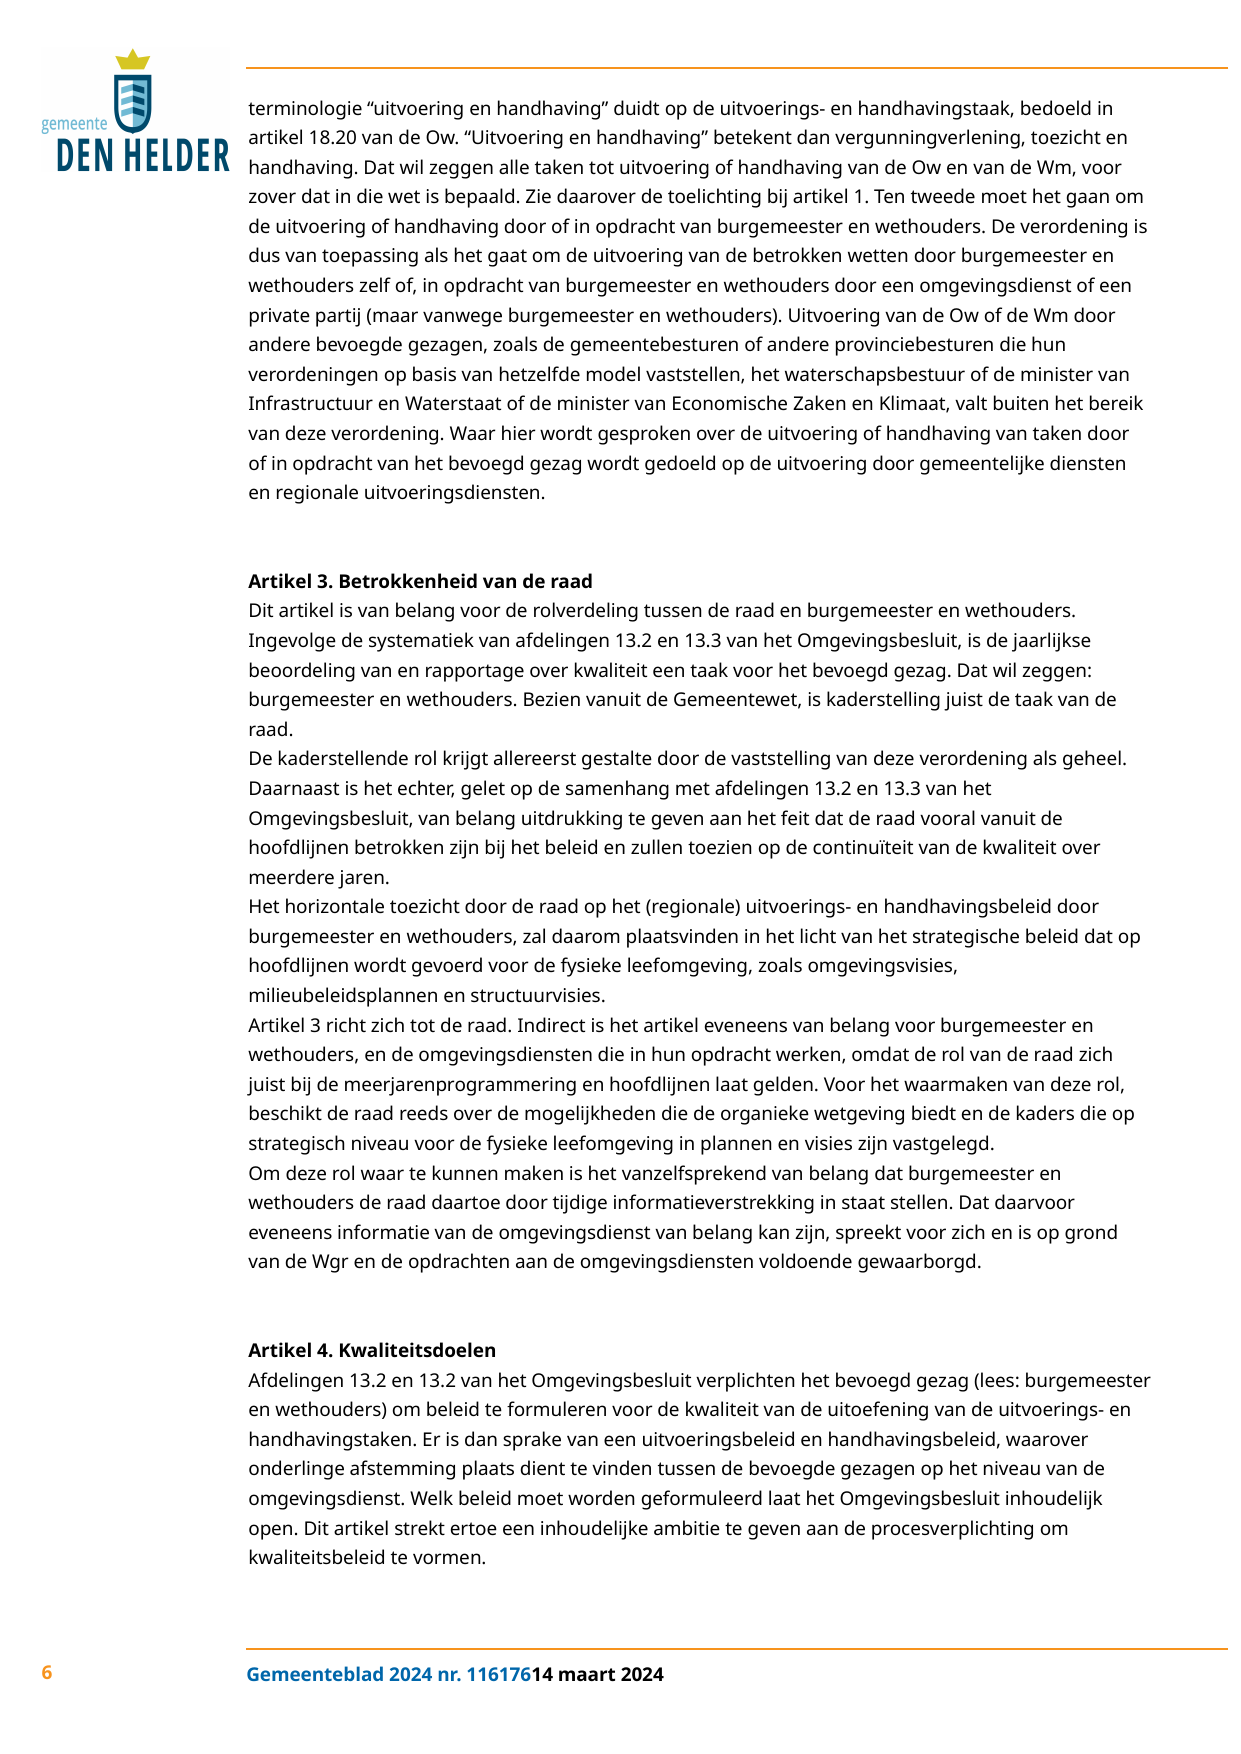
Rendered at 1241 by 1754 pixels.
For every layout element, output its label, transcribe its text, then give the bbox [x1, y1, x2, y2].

picture [63, 144, 68, 165]
text Artikel 4. Kwaliteitsdoelen [248, 1337, 1152, 1363]
picture [130, 157, 135, 172]
text Om deze rol waar te kunnen maken is het vanzelfsprekend van belang dat burgemeester en wethouders de raad daartoe door tijdige informatieverstrekking in staat stellen. Dat daarvoor eveneens informatie van de omgevingsdienst van belang kan zijn, spreekt voor zich en is op grond van de Wgr en de opdrachten aan de omgevingsdiensten voldoende gewaarborgd. [248, 1160, 1152, 1274]
picture [100, 154, 106, 172]
text Artikel 3. Betrokkenheid van de raad [248, 568, 1152, 594]
text Afdelingen 13.2 en 13.2 van het Omgevingsbesluit verplichten het bevoegd gezag (lees: burgemeester en wethouders) om beleid te formuleren voor de kwaliteit van de uitoefening van de uitvoerings- en handhavingstaken. Er is dan sprake van een uitvoeringsbeleid en handhavingsbeleid, waarover onderlinge afstemming plaats dient te vinden tussen de bevoegde gezagen op het niveau van de omgevingsdienst. Welk beleid moet worden geformuleerd laat het Omgevingsbesluit inhoudelijk open. Dit artikel strekt ertoe een inhoudelijke ambitie te geven aan de procesverplichting om kwaliteitsbeleid te vormen. [248, 1367, 1152, 1570]
text Het horizontale toezicht door de raad op het (regionale) uitvoerings- en handhavingsbeleid door burgemeester en wethouders, zal daarom plaatsvinden in het licht van het strategische beleid dat op hoofdlijnen wordt gevoerd voor de fysieke leefomgeving, zoals omgevingsvisies, milieubeleidsplannen en structuurvisies. [248, 893, 1152, 1008]
text terminologie “uitvoering en handhaving” duidt op de uitvoerings- en handhavingstaak, bedoeld in artikel 18.20 van de Ow. “Uitvoering en handhaving” betekent dan vergunningverlening, toezicht en handhaving. Dat wil zeggen alle taken tot uitvoering of handhaving van de Ow en van de Wm, voor zover dat in die wet is bepaald. Zie daarover de toelichting bij artikel 1. Ten tweede moet het gaan om de uitvoering of handhaving door of in opdracht van burgemeester en wethouders. De verordening is dus van toepassing als het gaat om de uitvoering van de betrokken wetten door burgemeester en wethouders zelf of, in opdracht van burgemeester en wethouders door een omgevingsdienst of een private partij (maar vanwege burgemeester en wethouders). Uitvoering van de Ow of de Wm door andere bevoegde gezagen, zoals de gemeentebesturen of andere provinciebesturen die hun verordeningen op basis van hetzelfde model vaststellen, het waterschapsbestuur of de minister van Infrastructuur en Waterstaat of de minister van Economische Zaken en Klimaat, valt buiten het bereik van deze verordening. Waar hier wordt gesproken over de uitvoering of handhaving van taken door of in opdracht van het bevoegd gezag wordt gedoeld op de uitvoering door gemeentelijke diensten en regionale uitvoeringsdiensten. [248, 95, 1152, 505]
text De kaderstellende rol krijgt allereerst gestalte door de vaststelling van deze verordening als geheel. Daarnaast is het echter, gelet op de samenhang met afdelingen 13.2 en 13.3 van het Omgevingsbesluit, van belang uitdrukking te geven aan het feit dat de raad vooral vanuit de hoofdlijnen betrokken zijn bij het beleid en zullen toezien op de continuïteit van de kwaliteit over meerdere jaren. [248, 746, 1152, 890]
picture [182, 144, 187, 165]
picture [41, 47, 231, 172]
picture [220, 160, 224, 172]
text Dit artikel is van belang voor de rolverdeling tussen de raad en burgemeester en wethouders. Ingevolge de systematiek van afdelingen 13.2 en 13.3 van het Omgevingsbesluit, is de jaarlijkse beoordeling van en rapportage over kwaliteit een taak voor het bevoegd gezag. Dat wil zeggen: burgemeester en wethouders. Bezien vanuit de Gemeentewet, is kaderstelling juist de taak van de raad. [248, 598, 1152, 742]
text Artikel 3 richt zich tot de raad. Indirect is het artikel eveneens van belang voor burgemeester en wethouders, en de omgevingsdiensten die in hun opdracht werken, omdat de rol van de raad zich juist bij de meerjarenprogrammering en hoofdlijnen laat gelden. Voor het waarmaken van deze rol, beschikt de raad reeds over de mogelijkheden die de organieke wetgeving biedt en de kaders die op strategisch niveau voor de fysieke leefomgeving in plannen en visies zijn vastgelegd. [248, 1012, 1152, 1156]
